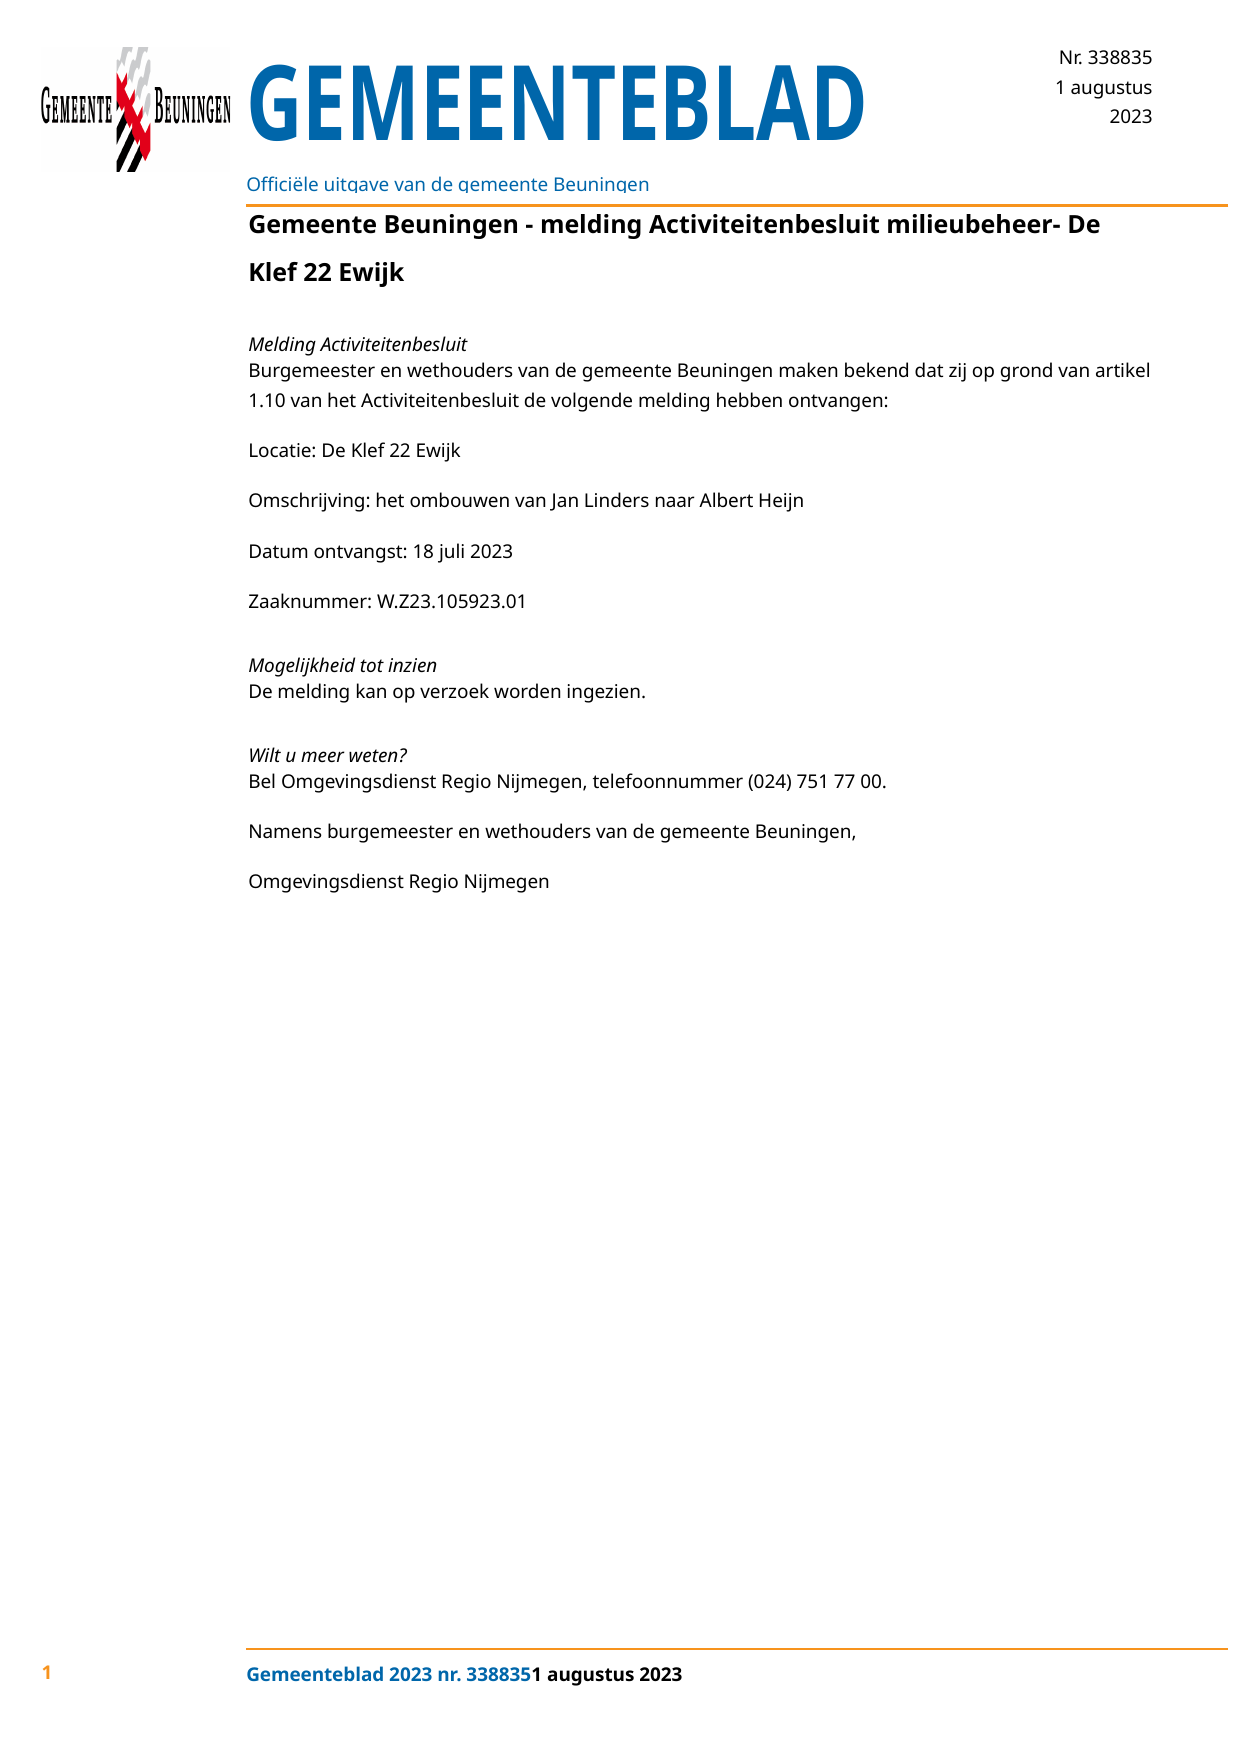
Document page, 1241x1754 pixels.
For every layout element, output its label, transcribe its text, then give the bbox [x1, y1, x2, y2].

text Omgevingsdienst Regio Nijmegen [248, 869, 1152, 894]
picture [41, 47, 231, 172]
text Zaaknummer: W.Z23.105923.01 [248, 588, 1152, 614]
text Bel Omgevingsdienst Regio Nijmegen, telefoonnummer (024) 751 77 00. [248, 768, 1152, 793]
text Locatie: De Klef 22 Ewijk [248, 437, 1152, 463]
text De melding kan op verzoek worden ingezien. [248, 678, 1152, 704]
text Omschrijving: het ombouwen van Jan Linders naar Albert Heijn [248, 488, 1152, 513]
text Burgemeester en wethouders van de gemeente Beuningen maken bekend dat zij op grond van artikel 1.10 van het Activiteitenbesluit de volgende melding hebben ontvangen: [248, 357, 1152, 412]
text Melding Activiteitenbesluit [248, 331, 1152, 357]
text Datum ontvangst: 18 juli 2023 [248, 538, 1152, 564]
text Namens burgemeester en wethouders van de gemeente Beuningen, [248, 818, 1152, 844]
text Gemeente Beuningen - melding Activiteitenbesluit milieubeheer- De Klef 22 Ewijk [248, 207, 1152, 288]
text Mogelijkheid tot inzien [248, 652, 1152, 678]
text Wilt u meer weten? [248, 742, 1152, 768]
